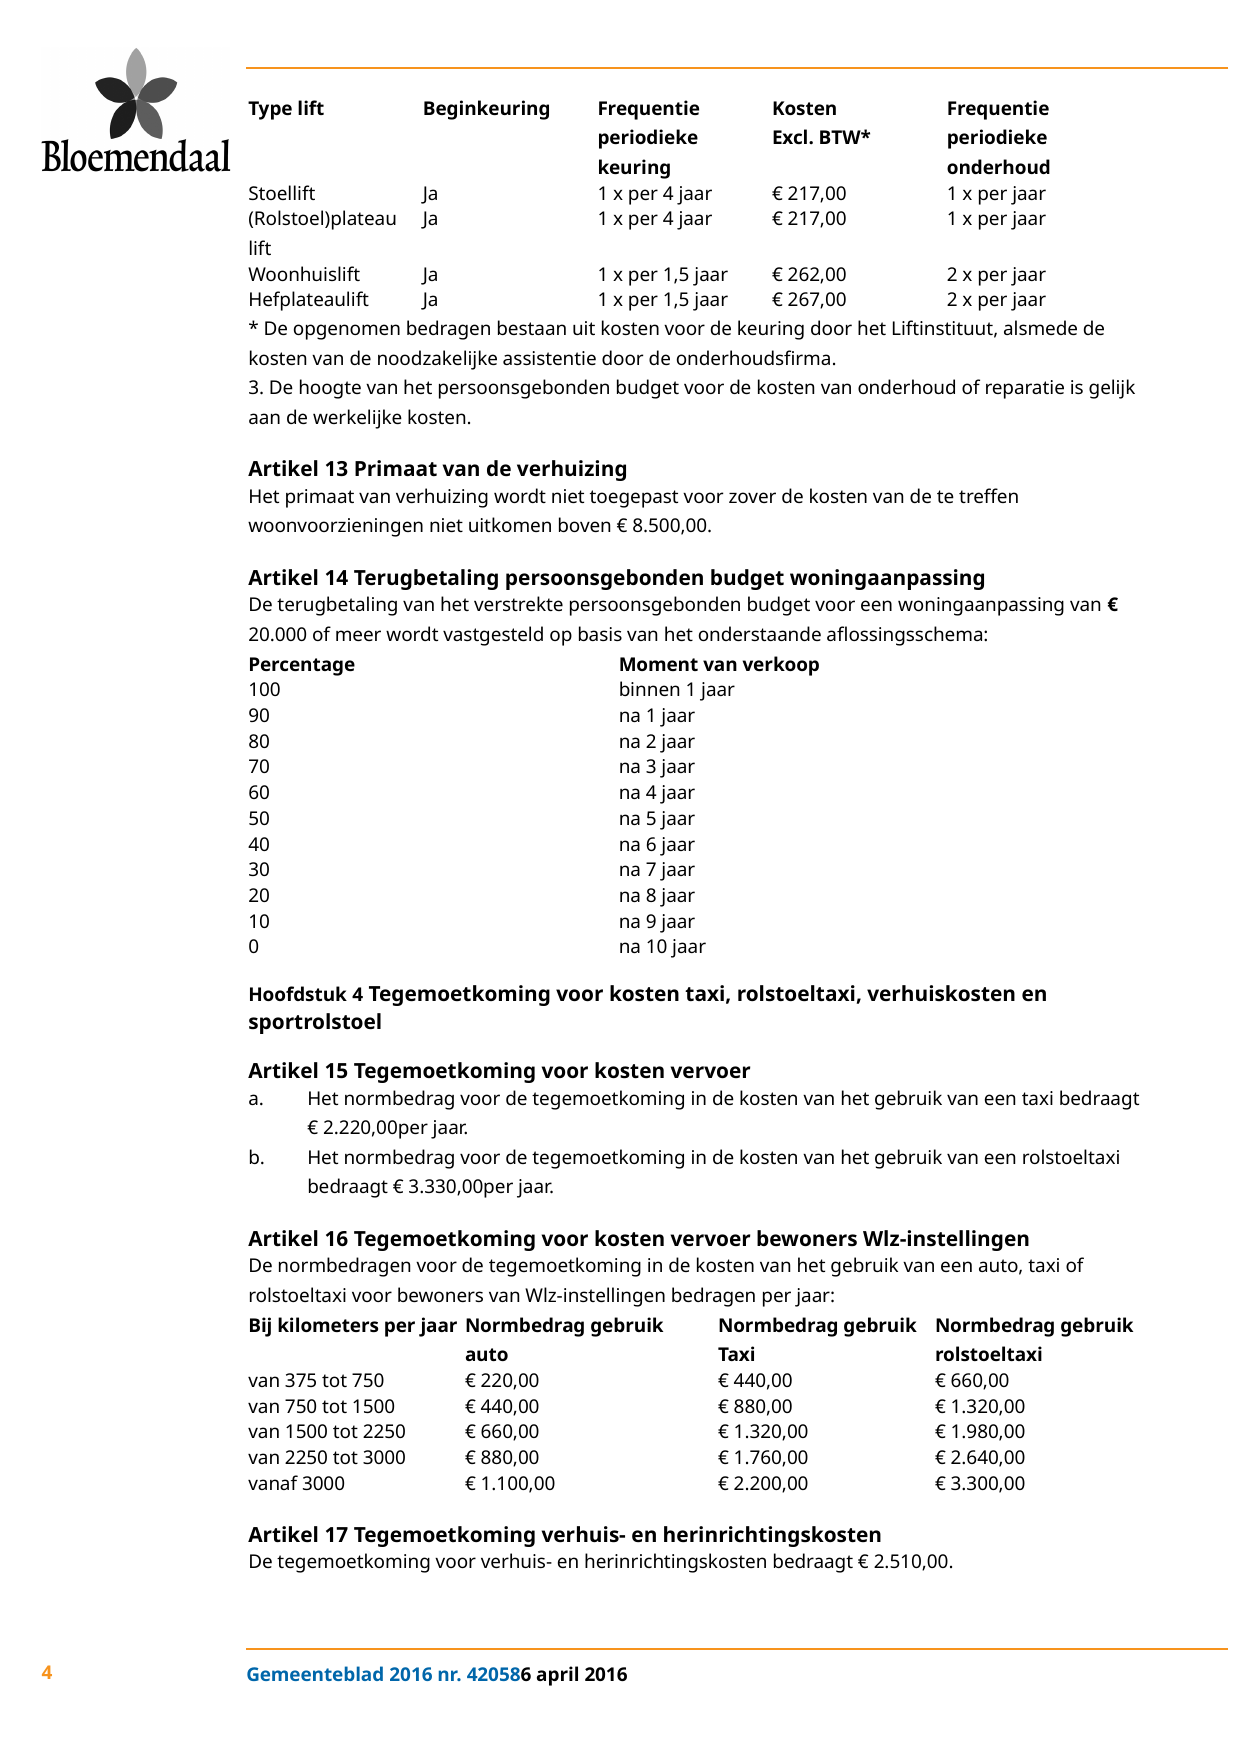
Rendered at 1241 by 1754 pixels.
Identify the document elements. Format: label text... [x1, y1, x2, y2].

table_cell € 1.320,00 [935, 1393, 1152, 1418]
table_cell na 7 jaar [619, 857, 1152, 882]
table_header Moment van verkoop [619, 651, 1152, 676]
table_cell € 1.320,00 [718, 1419, 935, 1444]
table_cell Woonhuislift [248, 261, 423, 286]
table_cell € 440,00 [465, 1393, 718, 1418]
table_cell Ja [423, 180, 597, 205]
table_header Frequentie periodieke onderhoud [947, 95, 1152, 180]
table_cell na 1 jaar [619, 702, 1152, 728]
table_cell € 3.300,00 [935, 1470, 1152, 1496]
table_cell € 217,00 [772, 180, 947, 205]
text Artikel 16 Tegemoetkoming voor kosten vervoer bewoners Wlz-instellingen [248, 1224, 1152, 1252]
table_cell na 10 jaar [619, 934, 1152, 959]
table_header Normbedrag gebruik auto [465, 1312, 718, 1367]
table_cell van 2250 tot 3000 [248, 1444, 465, 1470]
table_cell 10 [248, 908, 618, 934]
text De tegemoetkoming voor verhuis- en herinrichtingskosten bedraagt € 2.510,00. [248, 1548, 1152, 1574]
picture [41, 47, 231, 172]
table_cell 1 x per jaar [947, 180, 1152, 205]
text * De opgenomen bedragen bestaan uit kosten voor de keuring door het Liftinstituut, alsmede de kosten van de noodzakelijke assistentie door de onderhoudsfirma. [248, 315, 1152, 371]
table_cell na 6 jaar [619, 831, 1152, 857]
table_cell (Rolstoel)plateau lift [248, 205, 423, 261]
table_cell 60 [248, 779, 618, 805]
table_cell 2 x per jaar [947, 286, 1152, 312]
list Het normbedrag voor de tegemoetkoming in de kosten van het gebruik van een taxi bedraagt € 2.220,00per jaar. [248, 1085, 1152, 1140]
table_cell € 1.980,00 [935, 1419, 1152, 1444]
table_header Normbedrag gebruik rolstoeltaxi [935, 1312, 1152, 1367]
table_cell van 375 tot 750 [248, 1367, 465, 1393]
table_cell na 2 jaar [619, 728, 1152, 754]
table_cell € 217,00 [772, 205, 947, 261]
table_cell na 5 jaar [619, 805, 1152, 831]
table_cell 80 [248, 728, 618, 754]
table_cell Stoellift [248, 180, 423, 205]
table_cell 50 [248, 805, 618, 831]
table_cell 1 x per 4 jaar [597, 180, 772, 205]
table_cell € 262,00 [772, 261, 947, 286]
table_cell Hefplateaulift [248, 286, 423, 312]
table_cell Ja [423, 286, 597, 312]
table_cell Ja [423, 205, 597, 261]
table_cell 30 [248, 857, 618, 882]
table_cell 70 [248, 754, 618, 779]
table_cell € 2.640,00 [935, 1444, 1152, 1470]
table_cell € 660,00 [465, 1419, 718, 1444]
text De normbedragen voor de tegemoetkoming in de kosten van het gebruik van een auto, taxi of rolstoeltaxi voor bewoners van Wlz-instellingen bedragen per jaar: [248, 1252, 1152, 1308]
table_cell € 440,00 [718, 1367, 935, 1393]
text Hoofdstuk 4 Tegemoetkoming voor kosten taxi, rolstoeltaxi, verhuiskosten en sportrolstoel [248, 979, 1152, 1036]
table_cell na 4 jaar [619, 779, 1152, 805]
table_cell € 1.100,00 [465, 1470, 718, 1496]
text 3. De hoogte van het persoonsgebonden budget voor de kosten van onderhoud of reparatie is gelijk aan de werkelijke kosten. [248, 374, 1152, 430]
table_cell Ja [423, 261, 597, 286]
text Artikel 13 Primaat van de verhuizing [248, 454, 1152, 483]
table_cell 20 [248, 882, 618, 908]
list Het normbedrag voor de tegemoetkoming in de kosten van het gebruik van een rolstoeltaxi bedraagt € 3.330,00per jaar. [248, 1144, 1152, 1199]
table_cell na 3 jaar [619, 754, 1152, 779]
table_cell € 880,00 [465, 1444, 718, 1470]
table_cell van 1500 tot 2250 [248, 1419, 465, 1444]
table_cell 0 [248, 934, 618, 959]
table_cell 40 [248, 831, 618, 857]
table_cell 1 x per 1,5 jaar [597, 286, 772, 312]
table_cell 90 [248, 702, 618, 728]
table_header Beginkeuring [423, 95, 597, 180]
table_cell € 2.200,00 [718, 1470, 935, 1496]
text Artikel 14 Terugbetaling persoonsgebonden budget woningaanpassing [248, 563, 1152, 591]
table_cell 1 x per jaar [947, 205, 1152, 261]
table_cell € 1.760,00 [718, 1444, 935, 1470]
table_cell € 660,00 [935, 1367, 1152, 1393]
text Het primaat van verhuizing wordt niet toegepast voor zover de kosten van de te treffen woonvoorzieningen niet uitkomen boven € 8.500,00. [248, 483, 1152, 538]
table_cell na 8 jaar [619, 882, 1152, 908]
table_header Type lift [248, 95, 423, 180]
text Artikel 17 Tegemoetkoming verhuis- en herinrichtingskosten [248, 1520, 1152, 1548]
text Artikel 15 Tegemoetkoming voor kosten vervoer [248, 1056, 1152, 1085]
table_cell € 220,00 [465, 1367, 718, 1393]
table_cell vanaf 3000 [248, 1470, 465, 1496]
table_header Percentage [248, 651, 618, 676]
table_cell binnen 1 jaar [619, 676, 1152, 702]
table_cell 1 x per 1,5 jaar [597, 261, 772, 286]
table_header Kosten Excl. BTW* [772, 95, 947, 180]
table_cell van 750 tot 1500 [248, 1393, 465, 1418]
text De terugbetaling van het verstrekte persoonsgebonden budget voor een woningaanpassing van € 20.000 of meer wordt vastgesteld op basis van het onderstaande aflossingsschema: [248, 591, 1152, 647]
table_header Normbedrag gebruik Taxi [718, 1312, 935, 1367]
table_cell 100 [248, 676, 618, 702]
table_cell € 880,00 [718, 1393, 935, 1418]
table_cell 1 x per 4 jaar [597, 205, 772, 261]
table_cell na 9 jaar [619, 908, 1152, 934]
table_header Bij kilometers per jaar [248, 1312, 465, 1367]
table_header Frequentie periodieke keuring [597, 95, 772, 180]
table_cell € 267,00 [772, 286, 947, 312]
table_cell 2 x per jaar [947, 261, 1152, 286]
